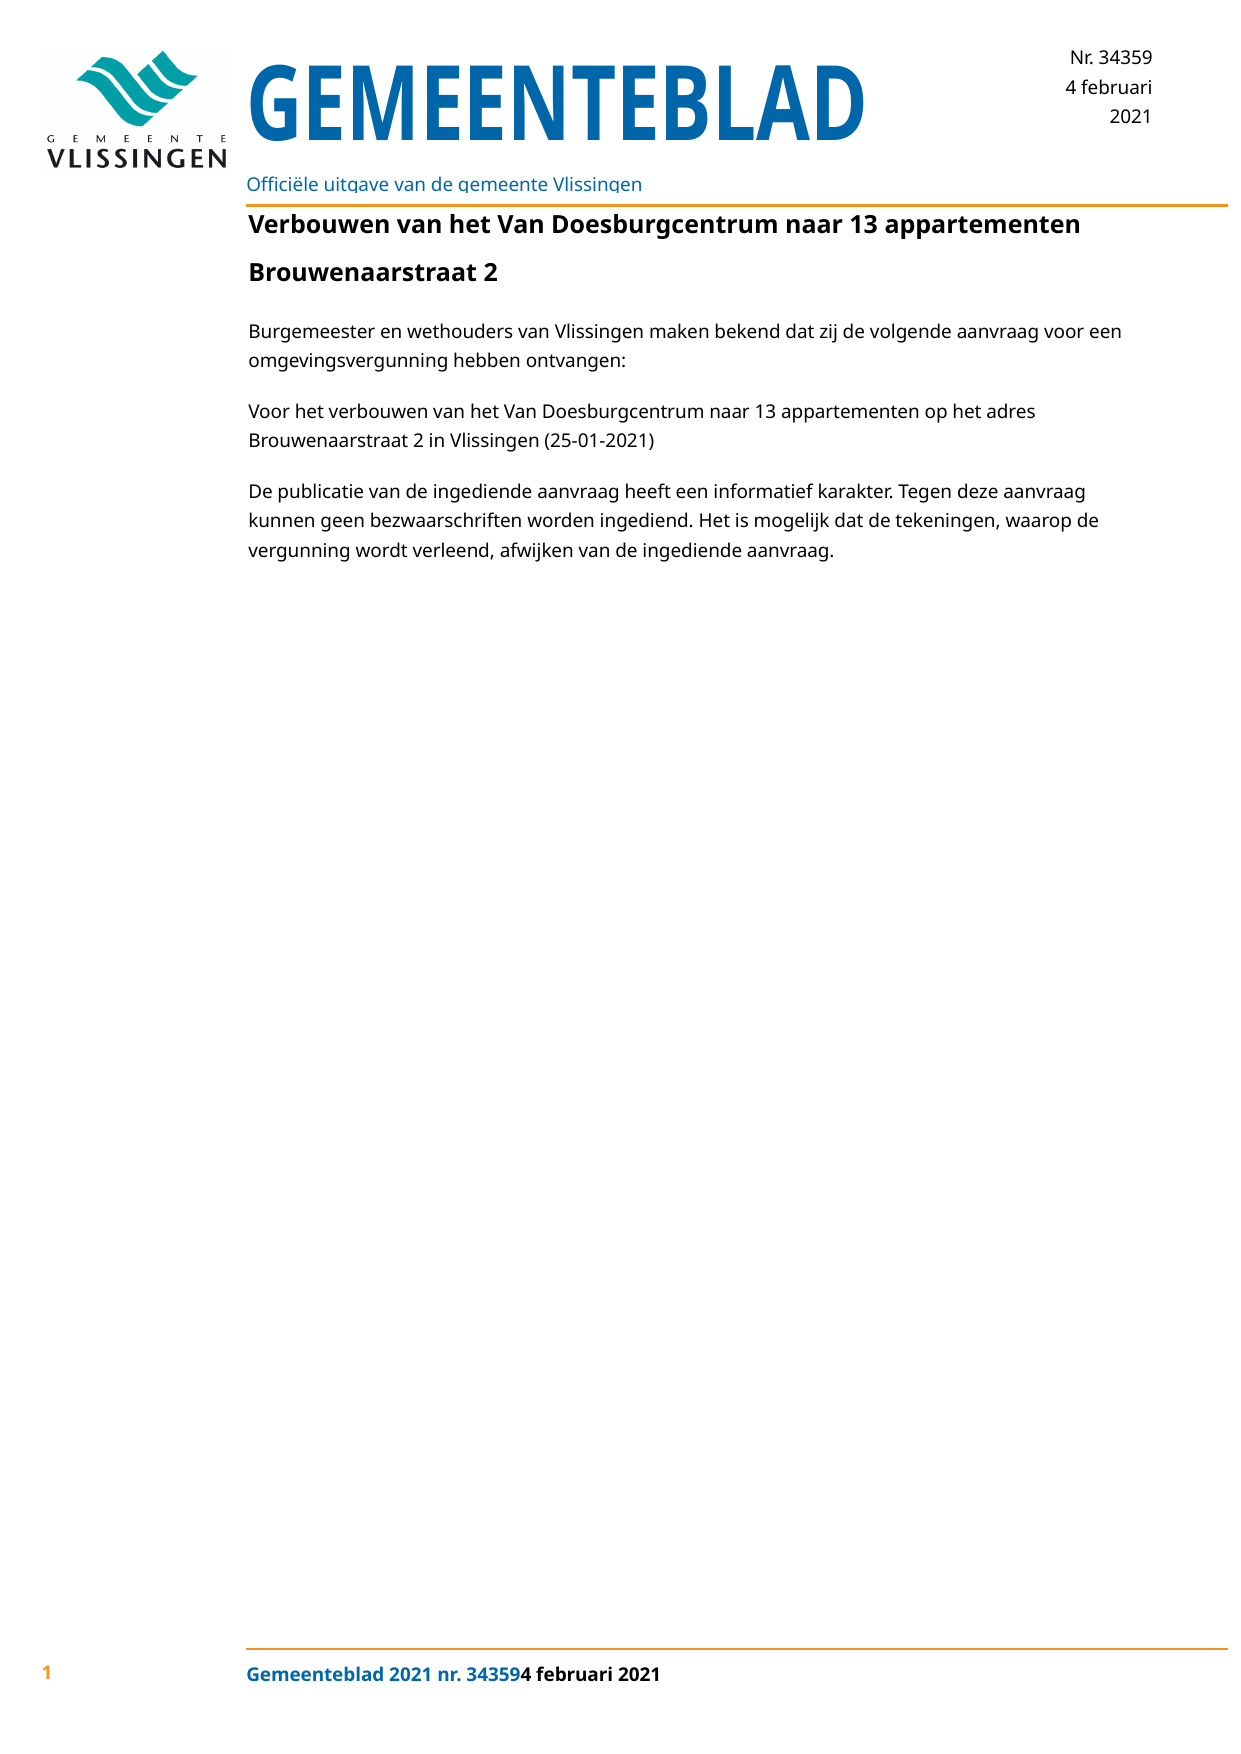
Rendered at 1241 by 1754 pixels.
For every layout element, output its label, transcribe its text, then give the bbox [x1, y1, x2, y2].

text Voor het verbouwen van het Van Doesburgcentrum naar 13 appartementen op het adres Brouwenaarstraat 2 in Vlissingen (25-01-2021) [248, 398, 1152, 453]
text De publicatie van de ingediende aanvraag heeft een informatief karakter. Tegen deze aanvraag kunnen geen bezwaarschriften worden ingediend. Het is mogelijk dat de tekeningen, waarop de vergunning wordt verleend, afwijken van de ingediende aanvraag. [248, 478, 1152, 563]
text Verbouwen van het Van Doesburgcentrum naar 13 appartementen Brouwenaarstraat 2 [248, 207, 1152, 288]
text Burgemeester en wethouders van Vlissingen maken bekend dat zij de volgende aanvraag voor een omgevingsvergunning hebben ontvangen: [248, 318, 1152, 373]
picture [41, 47, 231, 172]
